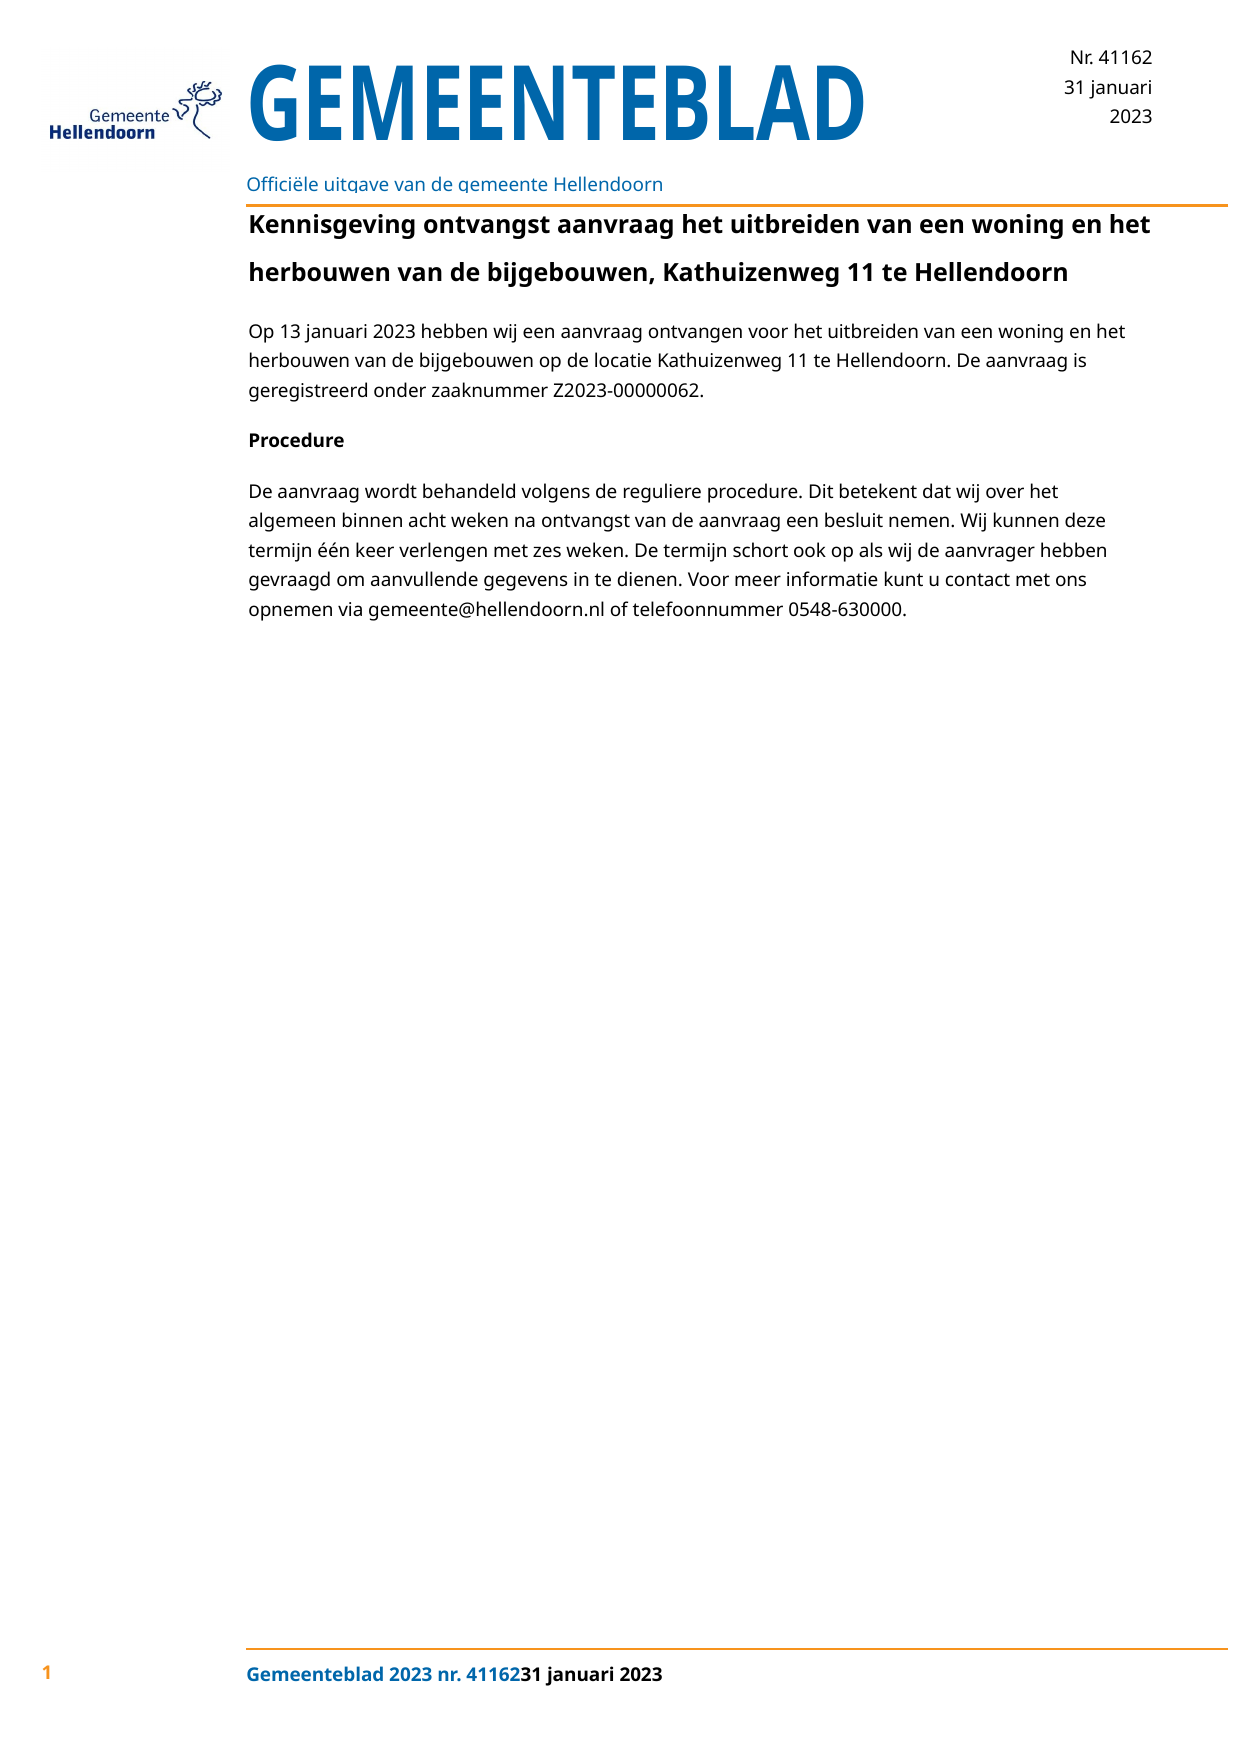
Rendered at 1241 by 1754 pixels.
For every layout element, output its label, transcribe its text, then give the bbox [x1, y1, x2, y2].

text Op 13 januari 2023 hebben wij een aanvraag ontvangen voor het uitbreiden van een woning en het herbouwen van de bijgebouwen op de locatie Kathuizenweg 11 te Hellendoorn. De aanvraag is geregistreerd onder zaaknummer Z2023-00000062. [248, 318, 1152, 403]
picture [41, 47, 231, 172]
text De aanvraag wordt behandeld volgens de reguliere procedure. Dit betekent dat wij over het algemeen binnen acht weken na ontvangst van de aanvraag een besluit nemen. Wij kunnen deze termijn één keer verlengen met zes weken. De termijn schort ook op als wij de aanvrager hebben gevraagd om aanvullende gegevens in te dienen. Voor meer informatie kunt u contact met ons opnemen via gemeente@hellendoorn.nl of telefoonnummer 0548-630000. [248, 478, 1152, 622]
text Kennisgeving ontvangst aanvraag het uitbreiden van een woning en het herbouwen van de bijgebouwen, Kathuizenweg 11 te Hellendoorn [248, 207, 1152, 288]
text Procedure [248, 427, 1152, 453]
